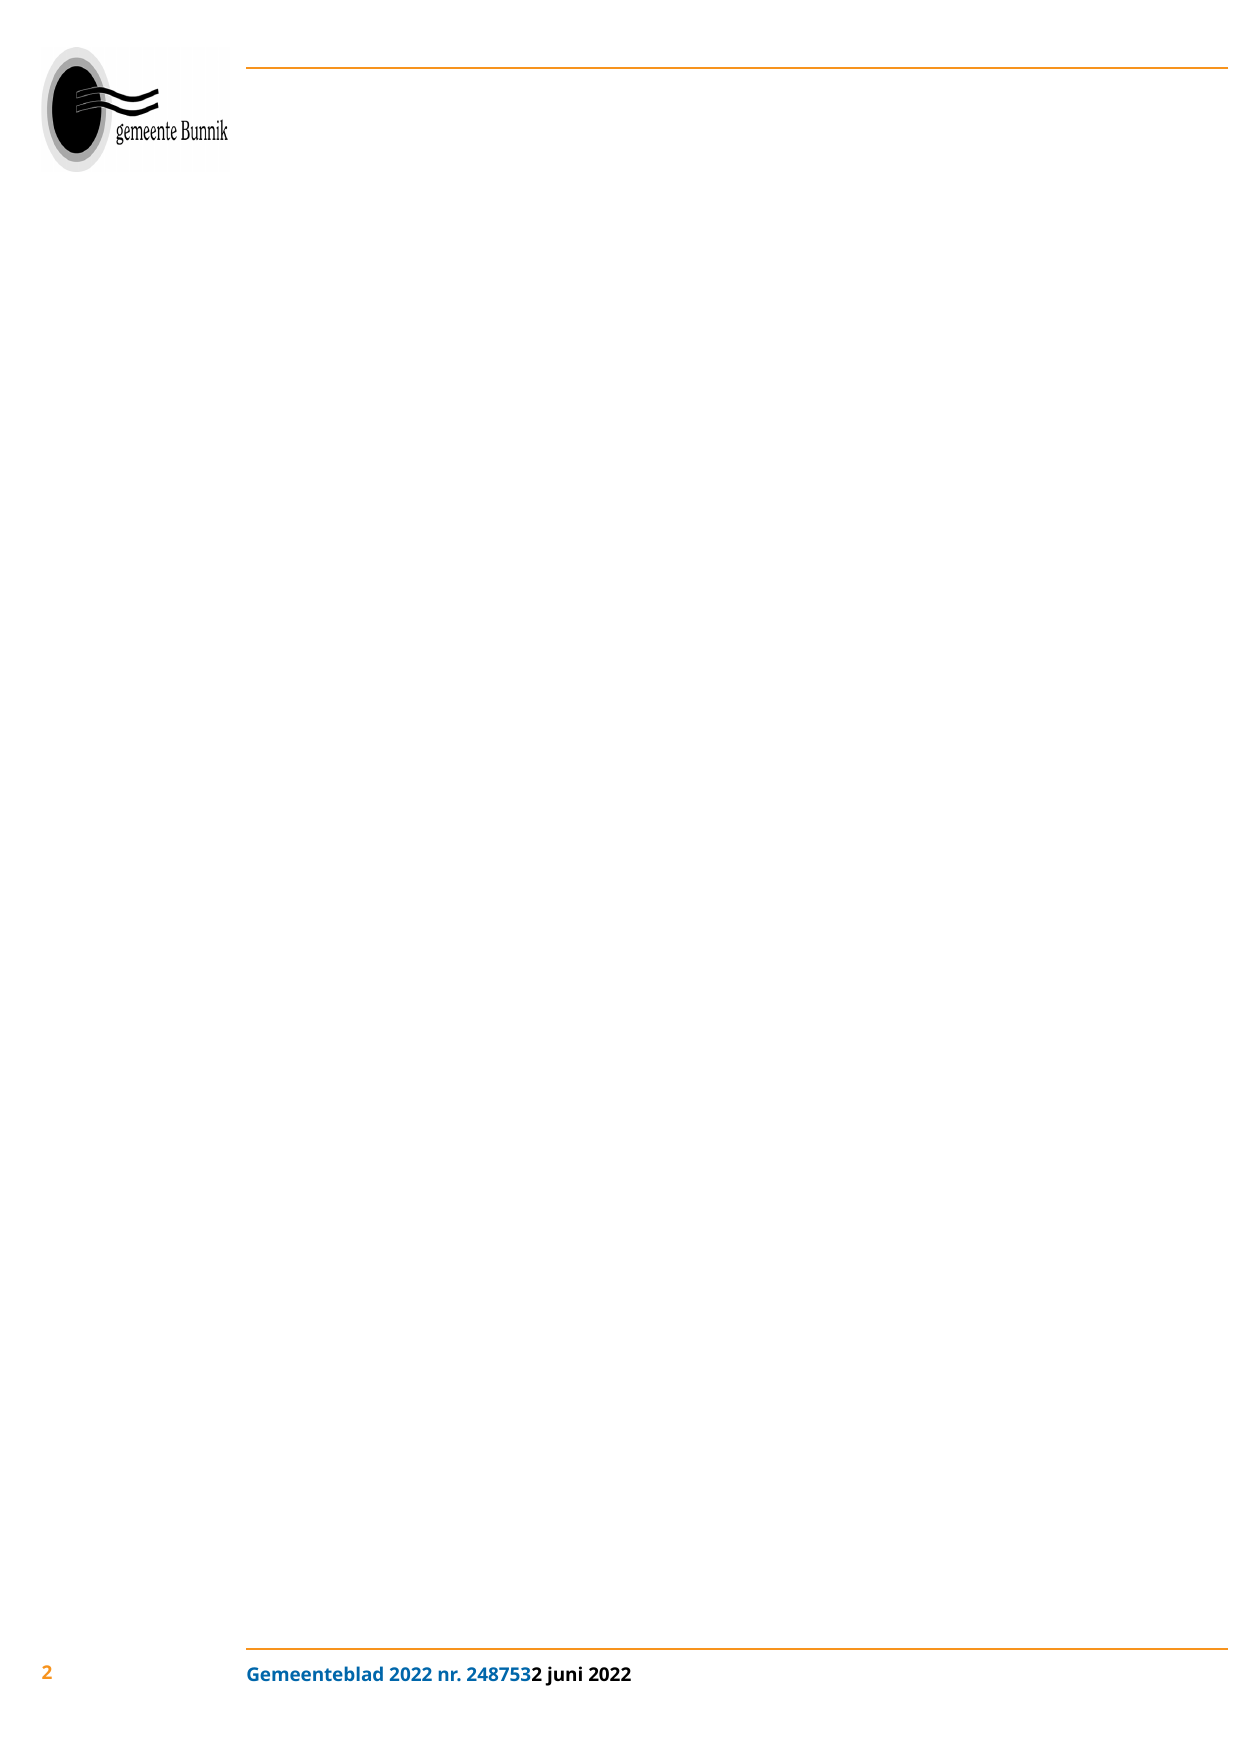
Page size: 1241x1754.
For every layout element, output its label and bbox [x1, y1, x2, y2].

picture [41, 47, 231, 172]
